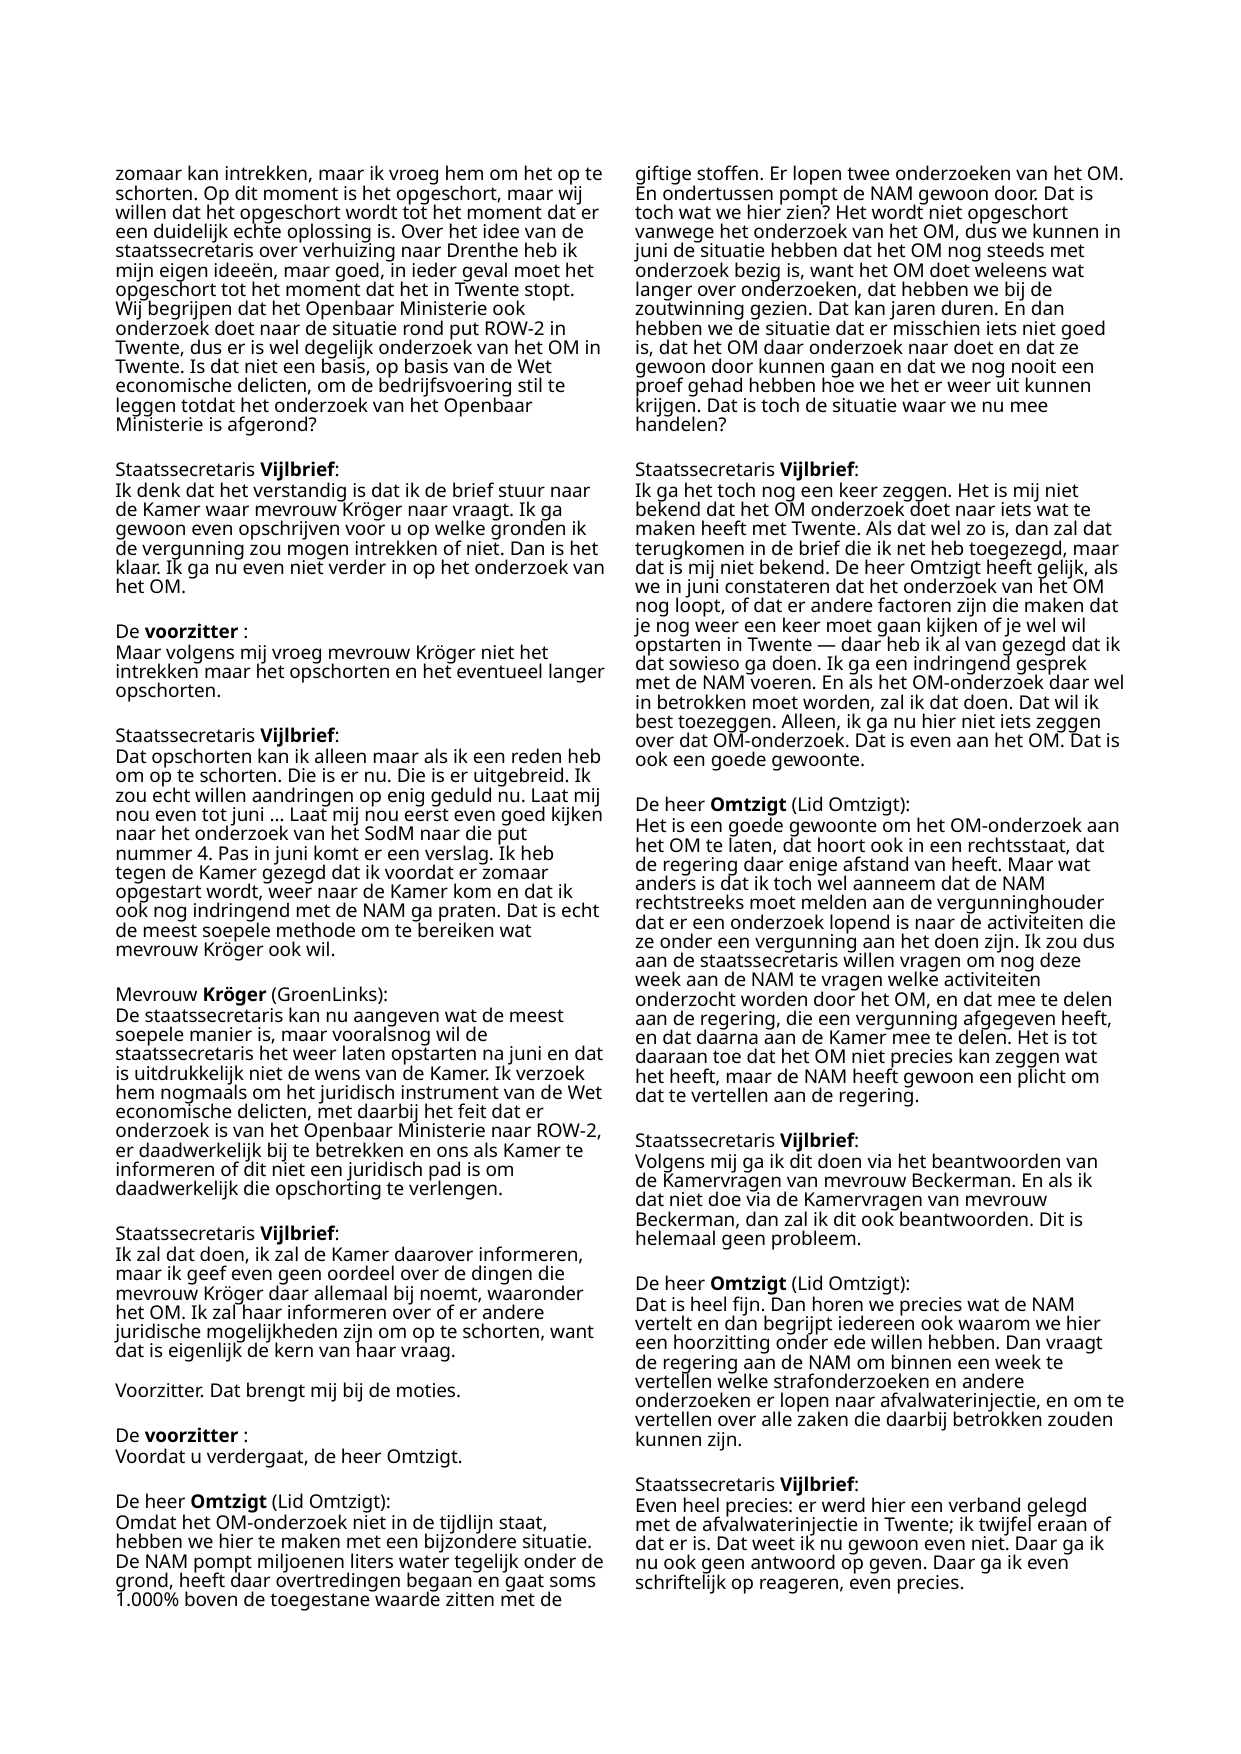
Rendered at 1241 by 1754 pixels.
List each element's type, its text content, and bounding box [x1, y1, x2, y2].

text Omdat het OM-onderzoek niet in de tijdlijn staat, hebben we hier te maken met een bijzondere situatie. De NAM pompt miljoenen liters water tegelijk onder de grond, heeft daar overtredingen begaan en gaat soms 1.000% boven de toegestane waarde zitten met de [115, 1514, 605, 1610]
text zomaar kan intrekken, maar ik vroeg hem om het op te schorten. Op dit moment is het opgeschort, maar wij willen dat het opgeschort wordt tot het moment dat er een duidelijk echte oplossing is. Over het idee van de staatssecretaris over verhuizing naar Drenthe heb ik mijn eigen ideeën, maar goed, in ieder geval moet het opgeschort tot het moment dat het in Twente stopt. Wij begrijpen dat het Openbaar Ministerie ook onderzoek doet naar de situatie rond put ROW-2 in Twente, dus er is wel degelijk onderzoek van het OM in Twente. Is dat niet een basis, op basis van de Wet economische delicten, om de bedrijfsvoering stil te leggen totdat het onderzoek van het Openbaar Ministerie is afgerond? [115, 165, 605, 435]
text Ik denk dat het verstandig is dat ik de brief stuur naar de Kamer waar mevrouw Kröger naar vraagt. Ik ga gewoon even opschrijven voor u op welke gronden ik de vergunning zou mogen intrekken of niet. Dan is het klaar. Ik ga nu even niet verder in op het onderzoek van het OM. [115, 482, 605, 597]
text Ik zal dat doen, ik zal de Kamer daarover informeren, maar ik geef even geen oordeel over de dingen die mevrouw Kröger daar allemaal bij noemt, waaronder het OM. Ik zal haar informeren over of er andere juridische mogelijkheden zijn om op te schorten, want dat is eigenlijk de kern van haar vraag. [115, 1246, 605, 1362]
text Staatssecretaris Vijlbrief: [115, 456, 605, 482]
text Staatssecretaris Vijlbrief: [635, 456, 1125, 482]
text De heer Omtzigt (Lid Omtzigt): [635, 1270, 1125, 1296]
text Ik ga het toch nog een keer zeggen. Het is mij niet bekend dat het OM onderzoek doet naar iets wat te maken heeft met Twente. Als dat wel zo is, dan zal dat terugkomen in de brief die ik net heb toegezegd, maar dat is mij niet bekend. De heer Omtzigt heeft gelijk, als we in juni constateren dat het onderzoek van het OM nog loopt, of dat er andere factoren zijn die maken dat je nog weer een keer moet gaan kijken of je wel wil opstarten in Twente — daar heb ik al van gezegd dat ik dat sowieso ga doen. Ik ga een indringend gesprek met de NAM voeren. En als het OM-onderzoek daar wel in betrokken moet worden, zal ik dat doen. Dat wil ik best toezeggen. Alleen, ik ga nu hier niet iets zeggen over dat OM-onderzoek. Dat is even aan het OM. Dat is ook een goede gewoonte. [635, 482, 1125, 771]
text giftige stoffen. Er lopen twee onderzoeken van het OM. En ondertussen pompt de NAM gewoon door. Dat is toch wat we hier zien? Het wordt niet opgeschort vanwege het onderzoek van het OM, dus we kunnen in juni de situatie hebben dat het OM nog steeds met onderzoek bezig is, want het OM doet weleens wat langer over onderzoeken, dat hebben we bij de zoutwinning gezien. Dat kan jaren duren. En dan hebben we de situatie dat er misschien iets niet goed is, dat het OM daar onderzoek naar doet en dat ze gewoon door kunnen gaan en dat we nog nooit een proef gehad hebben hoe we het er weer uit kunnen krijgen. Dat is toch de situatie waar we nu mee handelen? [635, 165, 1125, 435]
text Voorzitter. Dat brengt mij bij de moties. [115, 1382, 605, 1402]
text Staatssecretaris Vijlbrief: [115, 1220, 605, 1246]
text Staatssecretaris Vijlbrief: [635, 1127, 1125, 1153]
text Volgens mij ga ik dit doen via het beantwoorden van de Kamervragen van mevrouw Beckerman. En als ik dat niet doe via de Kamervragen van mevrouw Beckerman, dan zal ik dit ook beantwoorden. Dit is helemaal geen probleem. [635, 1153, 1125, 1249]
text Voordat u verdergaat, de heer Omtzigt. [115, 1448, 605, 1467]
text De voorzitter : [115, 1422, 605, 1448]
text Staatssecretaris Vijlbrief: [115, 722, 605, 748]
text Staatssecretaris Vijlbrief: [635, 1471, 1125, 1497]
text Dat is heel fijn. Dan horen we precies wat de NAM vertelt en dan begrijpt iedereen ook waarom we hier een hoorzitting onder ede willen hebben. Dan vraagt de regering aan de NAM om binnen een week te vertellen welke strafonderzoeken en andere onderzoeken er lopen naar afvalwaterinjectie, en om te vertellen over alle zaken die daarbij betrokken zouden kunnen zijn. [635, 1296, 1125, 1450]
text De staatssecretaris kan nu aangeven wat de meest soepele manier is, maar vooralsnog wil de staatssecretaris het weer laten opstarten na juni en dat is uitdrukkelijk niet de wens van de Kamer. Ik verzoek hem nogmaals om het juridisch instrument van de Wet economische delicten, met daarbij het feit dat er onderzoek is van het Openbaar Ministerie naar ROW-2, er daadwerkelijk bij te betrekken en ons als Kamer te informeren of dit niet een juridisch pad is om daadwerkelijk die opschorting te verlengen. [115, 1007, 605, 1199]
text Even heel precies: er werd hier een verband gelegd met de afvalwaterinjectie in Twente; ik twijfel eraan of dat er is. Dat weet ik nu gewoon even niet. Daar ga ik nu ook geen antwoord op geven. Daar ga ik even schriftelijk op reageren, even precies. [635, 1497, 1125, 1593]
text Het is een goede gewoonte om het OM-onderzoek aan het OM te laten, dat hoort ook in een rechtsstaat, dat de regering daar enige afstand van heeft. Maar wat anders is dat ik toch wel aanneem dat de NAM rechtstreeks moet melden aan de vergunninghouder dat er een onderzoek lopend is naar de activiteiten die ze onder een vergunning aan het doen zijn. Ik zou dus aan de staatssecretaris willen vragen om nog deze week aan de NAM te vragen welke activiteiten onderzocht worden door het OM, en dat mee te delen aan de regering, die een vergunning afgegeven heeft, en dat daarna aan de Kamer mee te delen. Het is tot daaraan toe dat het OM niet precies kan zeggen wat het heeft, maar de NAM heeft gewoon een plicht om dat te vertellen aan de regering. [635, 817, 1125, 1106]
text Maar volgens mij vroeg mevrouw Kröger niet het intrekken maar het opschorten en het eventueel langer opschorten. [115, 644, 605, 702]
text De voorzitter : [115, 618, 605, 644]
text De heer Omtzigt (Lid Omtzigt): [115, 1488, 605, 1514]
text Dat opschorten kan ik alleen maar als ik een reden heb om op te schorten. Die is er nu. Die is er uitgebreid. Ik zou echt willen aandringen op enig geduld nu. Laat mij nou even tot juni … Laat mij nou eerst even goed kijken naar het onderzoek van het SodM naar die put nummer 4. Pas in juni komt er een verslag. Ik heb tegen de Kamer gezegd dat ik voordat er zomaar opgestart wordt, weer naar de Kamer kom en dat ik ook nog indringend met de NAM ga praten. Dat is echt de meest soepele methode om te bereiken wat mevrouw Kröger ook wil. [115, 748, 605, 960]
text Mevrouw Kröger (GroenLinks): [115, 981, 605, 1007]
text De heer Omtzigt (Lid Omtzigt): [635, 792, 1125, 817]
